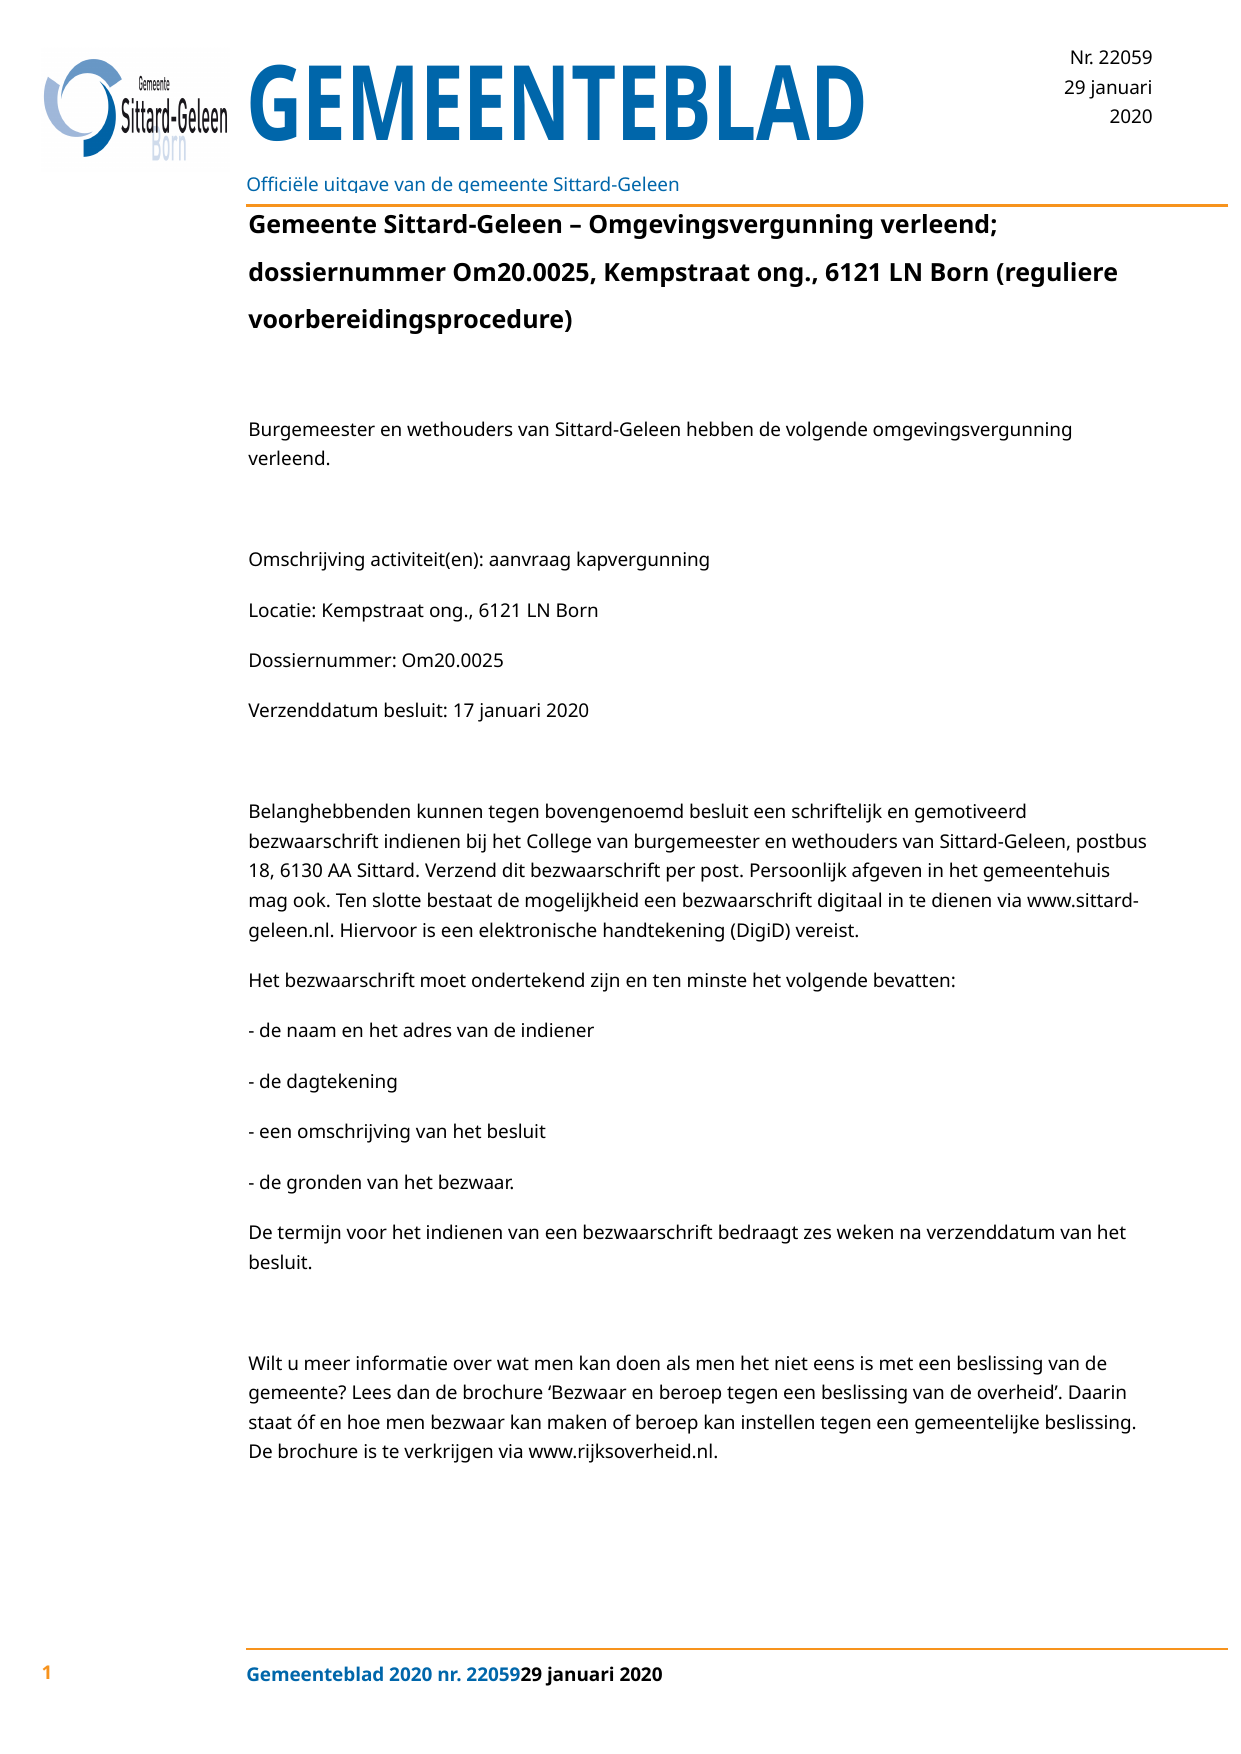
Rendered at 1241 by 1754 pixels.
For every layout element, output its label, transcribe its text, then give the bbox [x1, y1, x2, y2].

text - de dagtekening [248, 1068, 1152, 1094]
text Burgemeester en wethouders van Sittard-Geleen hebben de volgende omgevingsvergunning verleend. [248, 416, 1152, 471]
text Belanghebbenden kunnen tegen bovengenoemd besluit een schriftelijk en gemotiveerd bezwaarschrift indienen bij het College van burgemeester en wethouders van Sittard-Geleen, postbus 18, 6130 AA Sittard. Verzend dit bezwaarschrift per post. Persoonlijk afgeven in het gemeentehuis mag ook. Ten slotte bestaat de mogelijkheid een bezwaarschrift digitaal in te dienen via www.sittard-geleen.nl. Hiervoor is een elektronische handtekening (DigiD) vereist. [248, 798, 1152, 942]
text Locatie: Kempstraat ong., 6121 LN Born [248, 597, 1152, 622]
text Wilt u meer informatie over wat men kan doen als men het niet eens is met een beslissing van de gemeente? Lees dan de brochure ‘Bezwaar en beroep tegen een beslissing van de overheid’. Daarin staat óf en hoe men bezwaar kan maken of beroep kan instellen tegen een gemeentelijke beslissing. De brochure is te verkrijgen via www.rijksoverheid.nl. [248, 1350, 1152, 1464]
text Verzenddatum besluit: 17 januari 2020 [248, 698, 1152, 723]
text - de gronden van het bezwaar. [248, 1169, 1152, 1194]
text - een omschrijving van het besluit [248, 1118, 1152, 1144]
text Omschrijving activiteit(en): aanvraag kapvergunning [248, 546, 1152, 572]
text Gemeente Sittard-Geleen – Omgevingsvergunning verleend; dossiernummer Om20.0025, Kempstraat ong., 6121 LN Born (reguliere voorbereidingsprocedure) [248, 207, 1152, 336]
picture [41, 47, 231, 172]
text Dossiernummer: Om20.0025 [248, 647, 1152, 673]
text - de naam en het adres van de indiener [248, 1018, 1152, 1043]
text Het bezwaarschrift moet ondertekend zijn en ten minste het volgende bevatten: [248, 967, 1152, 993]
text De termijn voor het indienen van een bezwaarschrift bedraagt zes weken na verzenddatum van het besluit. [248, 1219, 1152, 1274]
